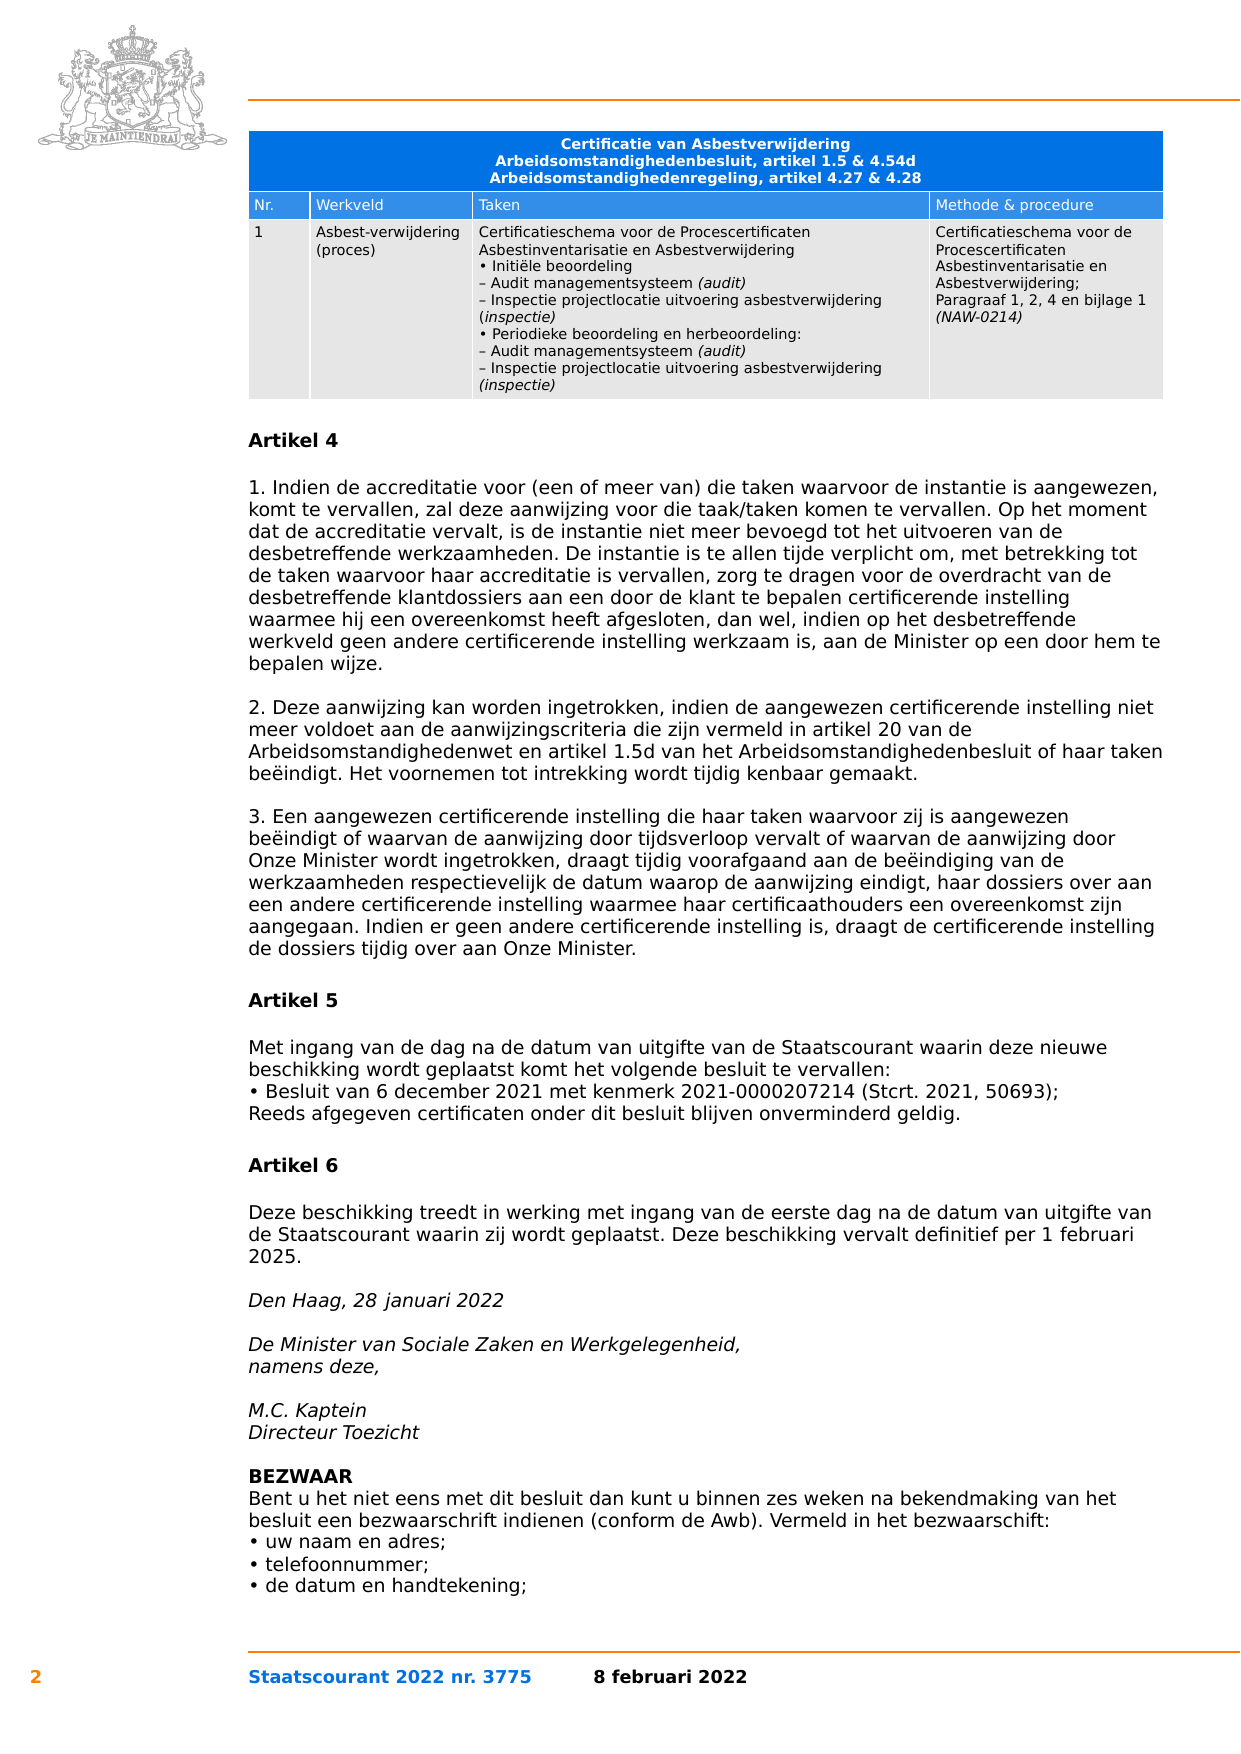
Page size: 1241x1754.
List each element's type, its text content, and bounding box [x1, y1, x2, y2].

text • Besluit van 6 december 2021 met kenmerk 2021-0000207214 (Stcrt. 2021, 50693); [248, 1081, 1163, 1103]
text Bent u het niet eens met dit besluit dan kunt u binnen zes weken na bekendmaking van het besluit een bezwaarschrift indienen (conform de Awb). Vermeld in het bezwaarschift: [248, 1487, 1163, 1531]
text • uw naam en adres; [248, 1531, 1163, 1553]
text 3. Een aangewezen certificerende instelling die haar taken waarvoor zij is aangewezen beëindigt of waarvan de aanwijzing door tijdsverloop vervalt of waarvan de aanwijzing door Onze Minister wordt ingetrokken, draagt tijdig voorafgaand aan de beëindiging van de werkzaamheden respectievelijk de datum waarop de aanwijzing eindigt, haar dossiers over aan een andere certificerende instelling waarmee haar certificaathouders een overeenkomst zijn aangegaan. Indien er geen andere certificerende instelling is, draagt de certificerende instelling de dossiers tijdig over aan Onze Minister. [248, 806, 1163, 960]
table_cell Asbest-verwijdering (proces) [311, 220, 472, 399]
table_header Certificatie van Asbestverwijdering Arbeidsomstandighedenbesluit, artikel 1.5 & 4.54d Arbeidsomstandighedenregeling, artikel 4.27 & 4.28 [249, 131, 1163, 191]
text • de datum en handtekening; [248, 1575, 1163, 1597]
table_cell Nr. [249, 192, 309, 219]
text BEZWAAR [248, 1466, 1163, 1487]
text De Minister van Sociale Zaken en Werkgelegenheid, namens deze, M.C. Kaptein Directeur Toezicht [248, 1334, 1163, 1444]
text Met ingang van de dag na de datum van uitgifte van de Staatscourant waarin deze nieuwe beschikking wordt geplaatst komt het volgende besluit te vervallen: [248, 1037, 1163, 1081]
subtitle Artikel 4 [248, 430, 1163, 452]
table_cell Certificatieschema voor de Procescertificaten Asbestinventarisatie en Asbestverwijdering • Initiële beoordeling – Audit managementsysteem (audit) – Inspectie projectlocatie uitvoering asbestverwijdering (inspectie) • Periodieke beoordeling en herbeoordeling: – Audit managementsysteem (audit) – Inspectie projectlocatie uitvoering asbestverwijdering (inspectie) [473, 220, 929, 399]
text • telefoonnummer; [248, 1553, 1163, 1575]
table_cell Taken [473, 192, 929, 219]
picture [38, 25, 227, 150]
table_cell Methode & procedure [930, 192, 1163, 219]
subtitle Artikel 5 [248, 990, 1163, 1012]
text Deze beschikking treedt in werking met ingang van de eerste dag na de datum van uitgifte van de Staatscourant waarin zij wordt geplaatst. Deze beschikking vervalt definitief per 1 februari 2025. [248, 1202, 1163, 1268]
text Den Haag, 28 januari 2022 [248, 1290, 1163, 1312]
table_cell Certificatieschema voor de Procescertificaten Asbestinventarisatie en Asbestverwijdering; Paragraaf 1, 2, 4 en bijlage 1 (NAW-0214) [930, 220, 1163, 399]
table_cell 1 [249, 220, 309, 399]
text 1. Indien de accreditatie voor (een of meer van) die taken waarvoor de instantie is aangewezen, komt te vervallen, zal deze aanwijzing voor die taak/taken komen te vervallen. Op het moment dat de accreditatie vervalt, is de instantie niet meer bevoegd tot het uitvoeren van de desbetreffende werkzaamheden. De instantie is te allen tijde verplicht om, met betrekking tot de taken waarvoor haar accreditatie is vervallen, zorg te dragen voor de overdracht van de desbetreffende klantdossiers aan een door de klant te bepalen certificerende instelling waarmee hij een overeenkomst heeft afgesloten, dan wel, indien op het desbetreffende werkveld geen andere certificerende instelling werkzaam is, aan de Minister op een door hem te bepalen wijze. [248, 477, 1163, 675]
subtitle Artikel 6 [248, 1155, 1163, 1177]
text 2. Deze aanwijzing kan worden ingetrokken, indien de aangewezen certificerende instelling niet meer voldoet aan de aanwijzingscriteria die zijn vermeld in artikel 20 van de Arbeidsomstandighedenwet en artikel 1.5d van het Arbeidsomstandighedenbesluit of haar taken beëindigt. Het voornemen tot intrekking wordt tijdig kenbaar gemaakt. [248, 697, 1163, 784]
table_cell Werkveld [311, 192, 472, 219]
text Reeds afgegeven certificaten onder dit besluit blijven onverminderd geldig. [248, 1103, 1163, 1125]
